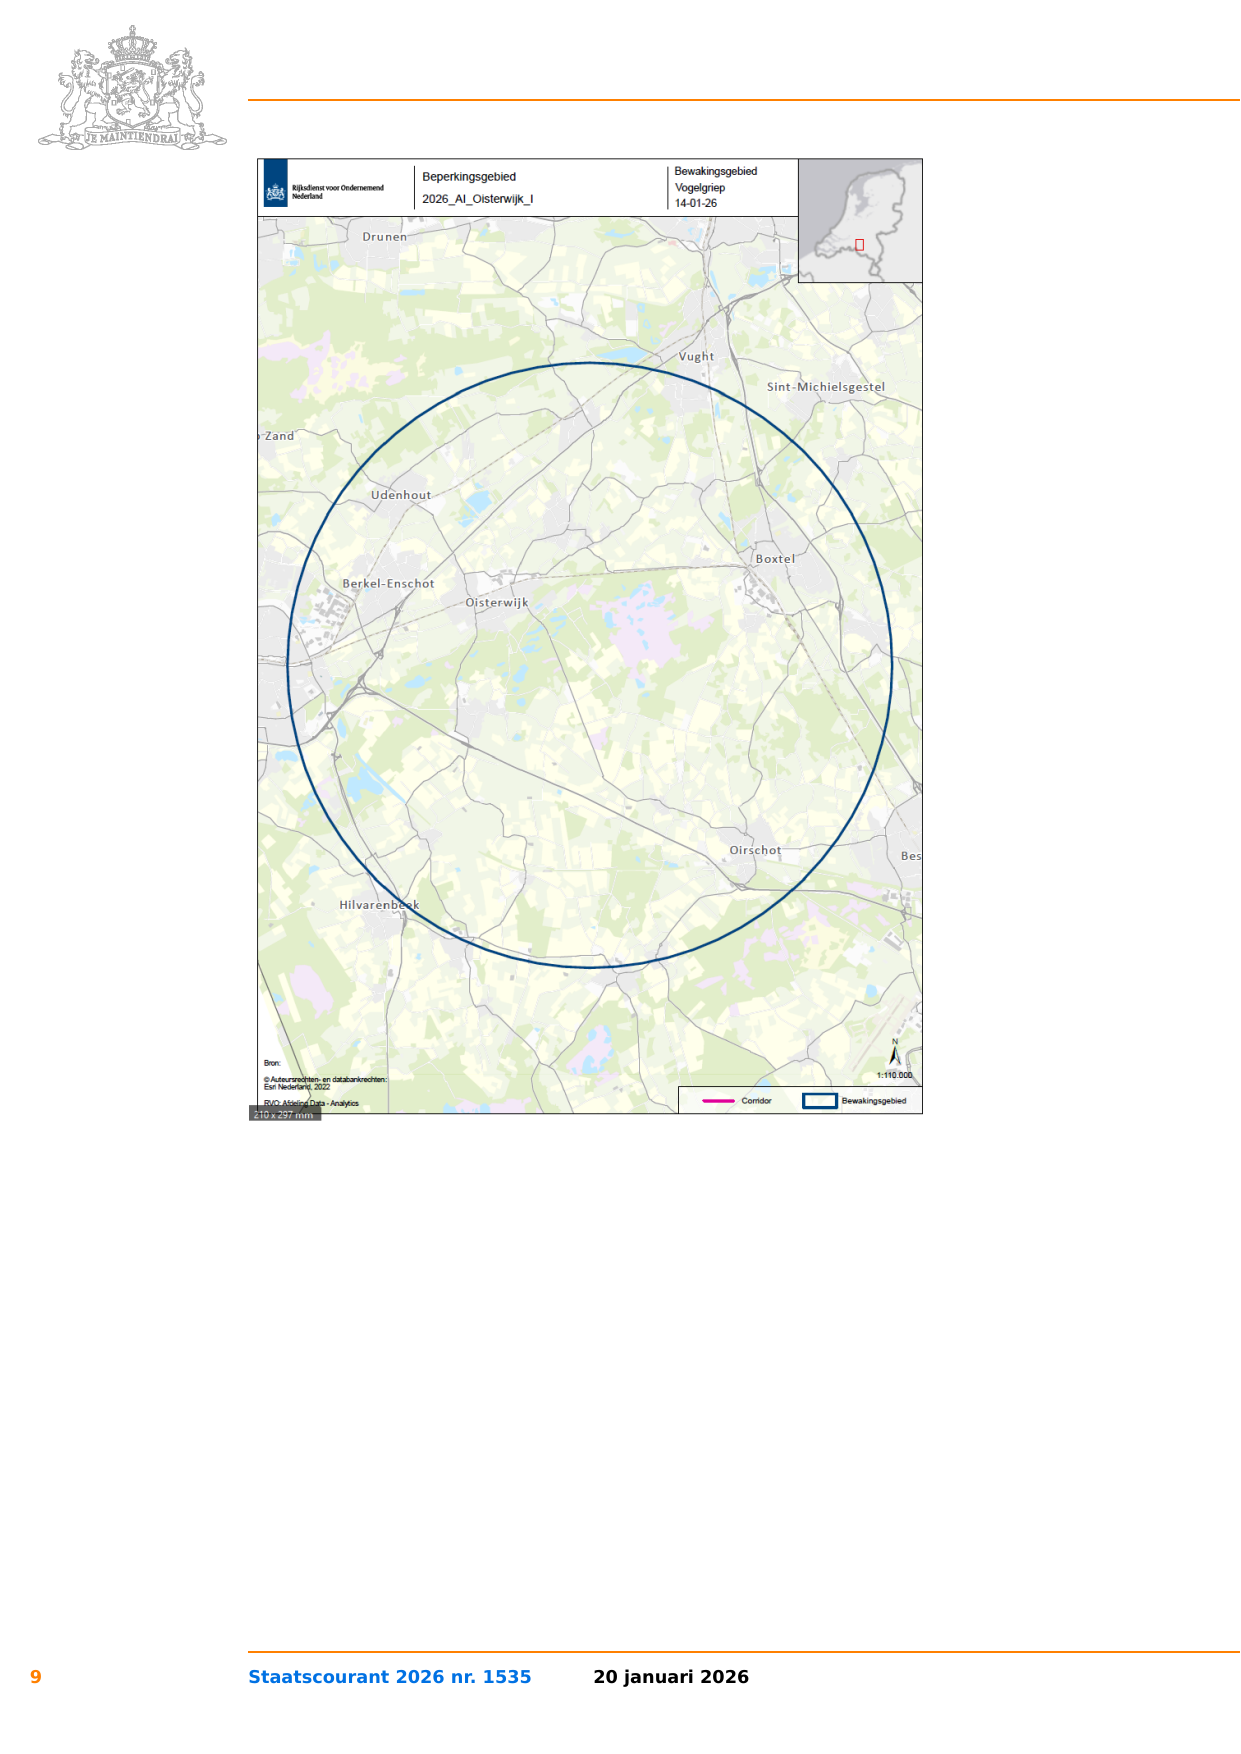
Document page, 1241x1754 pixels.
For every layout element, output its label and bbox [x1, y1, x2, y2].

picture [38, 25, 227, 150]
picture [248, 151, 928, 1121]
